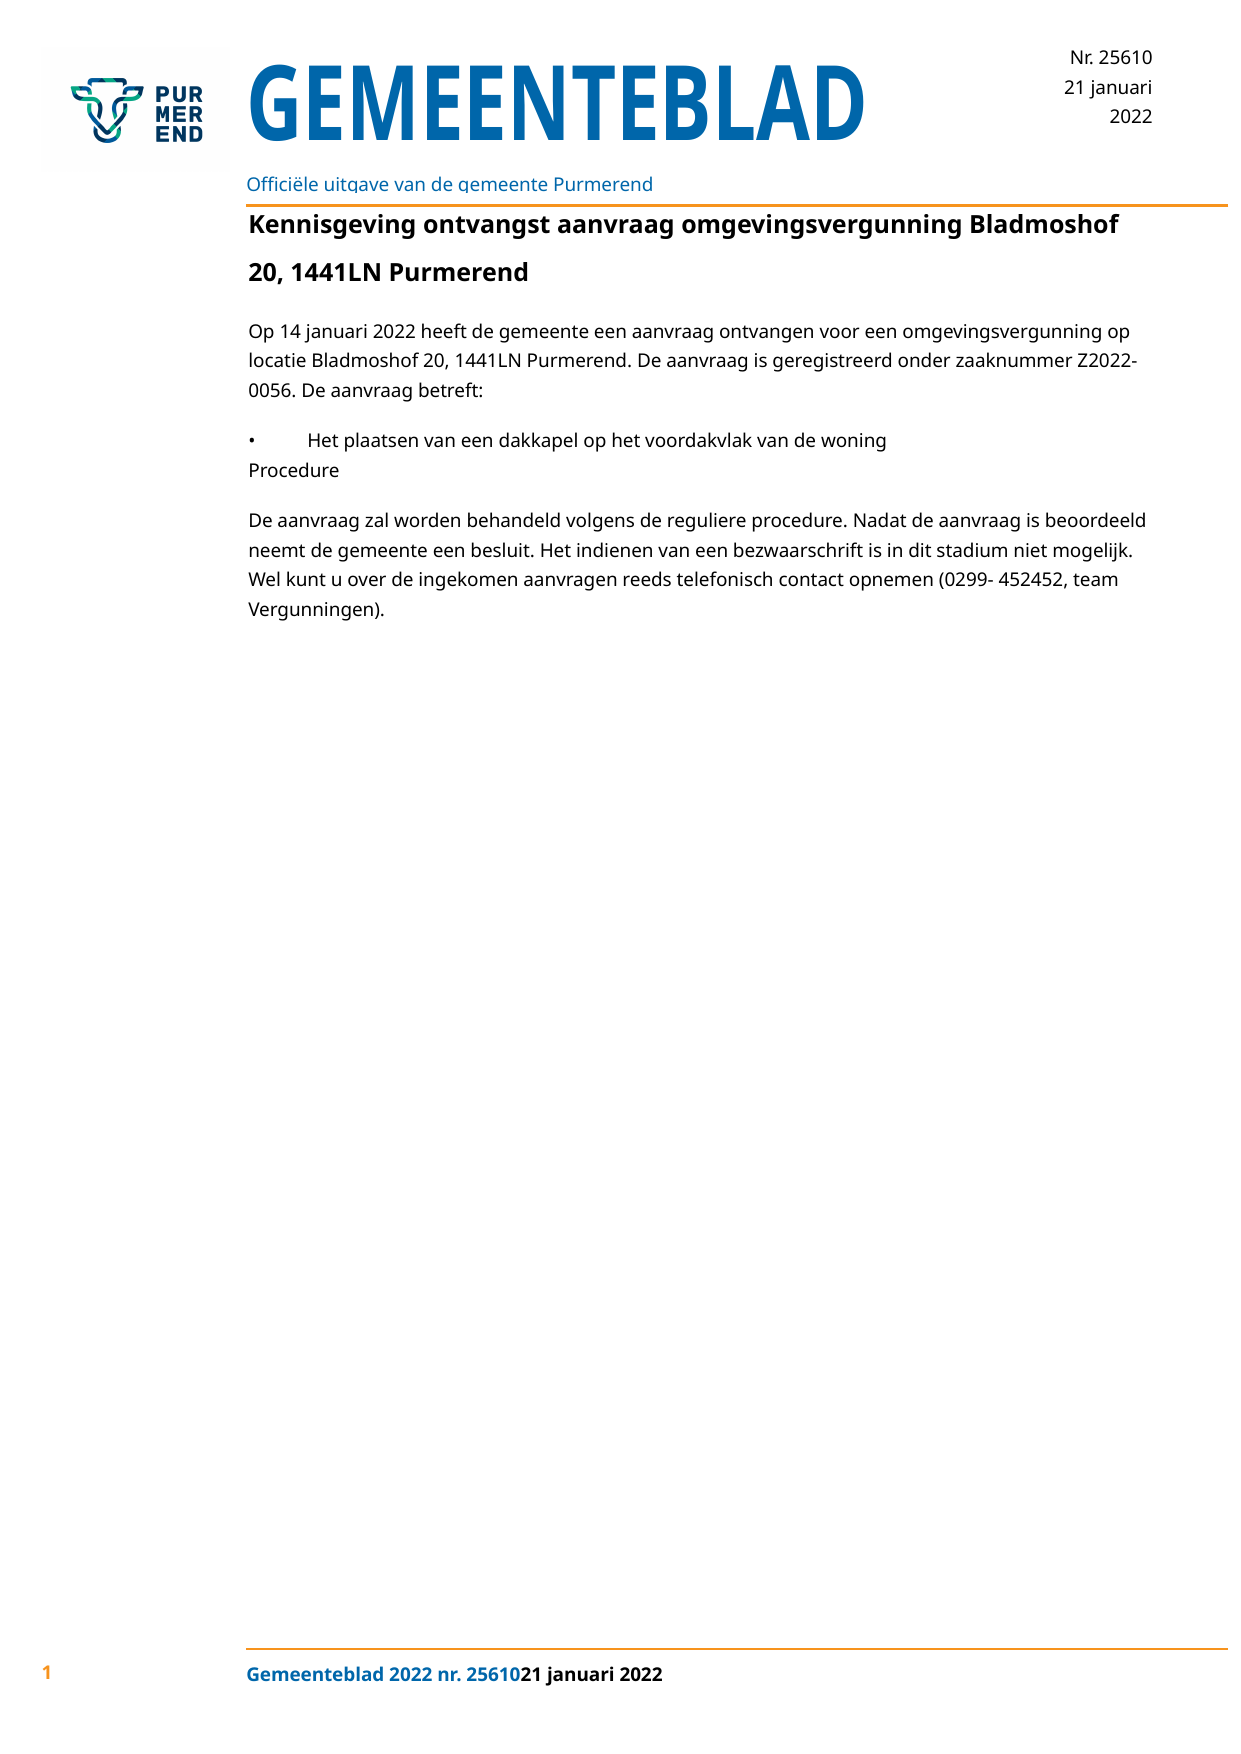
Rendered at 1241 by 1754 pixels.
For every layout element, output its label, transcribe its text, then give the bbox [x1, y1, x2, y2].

text De aanvraag zal worden behandeld volgens de reguliere procedure. Nadat de aanvraag is beoordeeld neemt de gemeente een besluit. Het indienen van een bezwaarschrift is in dit stadium niet mogelijk. Wel kunt u over de ingekomen aanvragen reeds telefonisch contact opnemen (0299- 452452, team Vergunningen). [248, 507, 1152, 622]
text Procedure [248, 457, 1152, 483]
text Kennisgeving ontvangst aanvraag omgevingsvergunning Bladmoshof 20, 1441LN Purmerend [248, 207, 1152, 288]
list Het plaatsen van een dakkapel op het voordakvlak van de woning [248, 427, 1152, 453]
picture [41, 47, 231, 172]
text Op 14 januari 2022 heeft de gemeente een aanvraag ontvangen voor een omgevingsvergunning op locatie Bladmoshof 20, 1441LN Purmerend. De aanvraag is geregistreerd onder zaaknummer Z2022-0056. De aanvraag betreft: [248, 318, 1152, 403]
